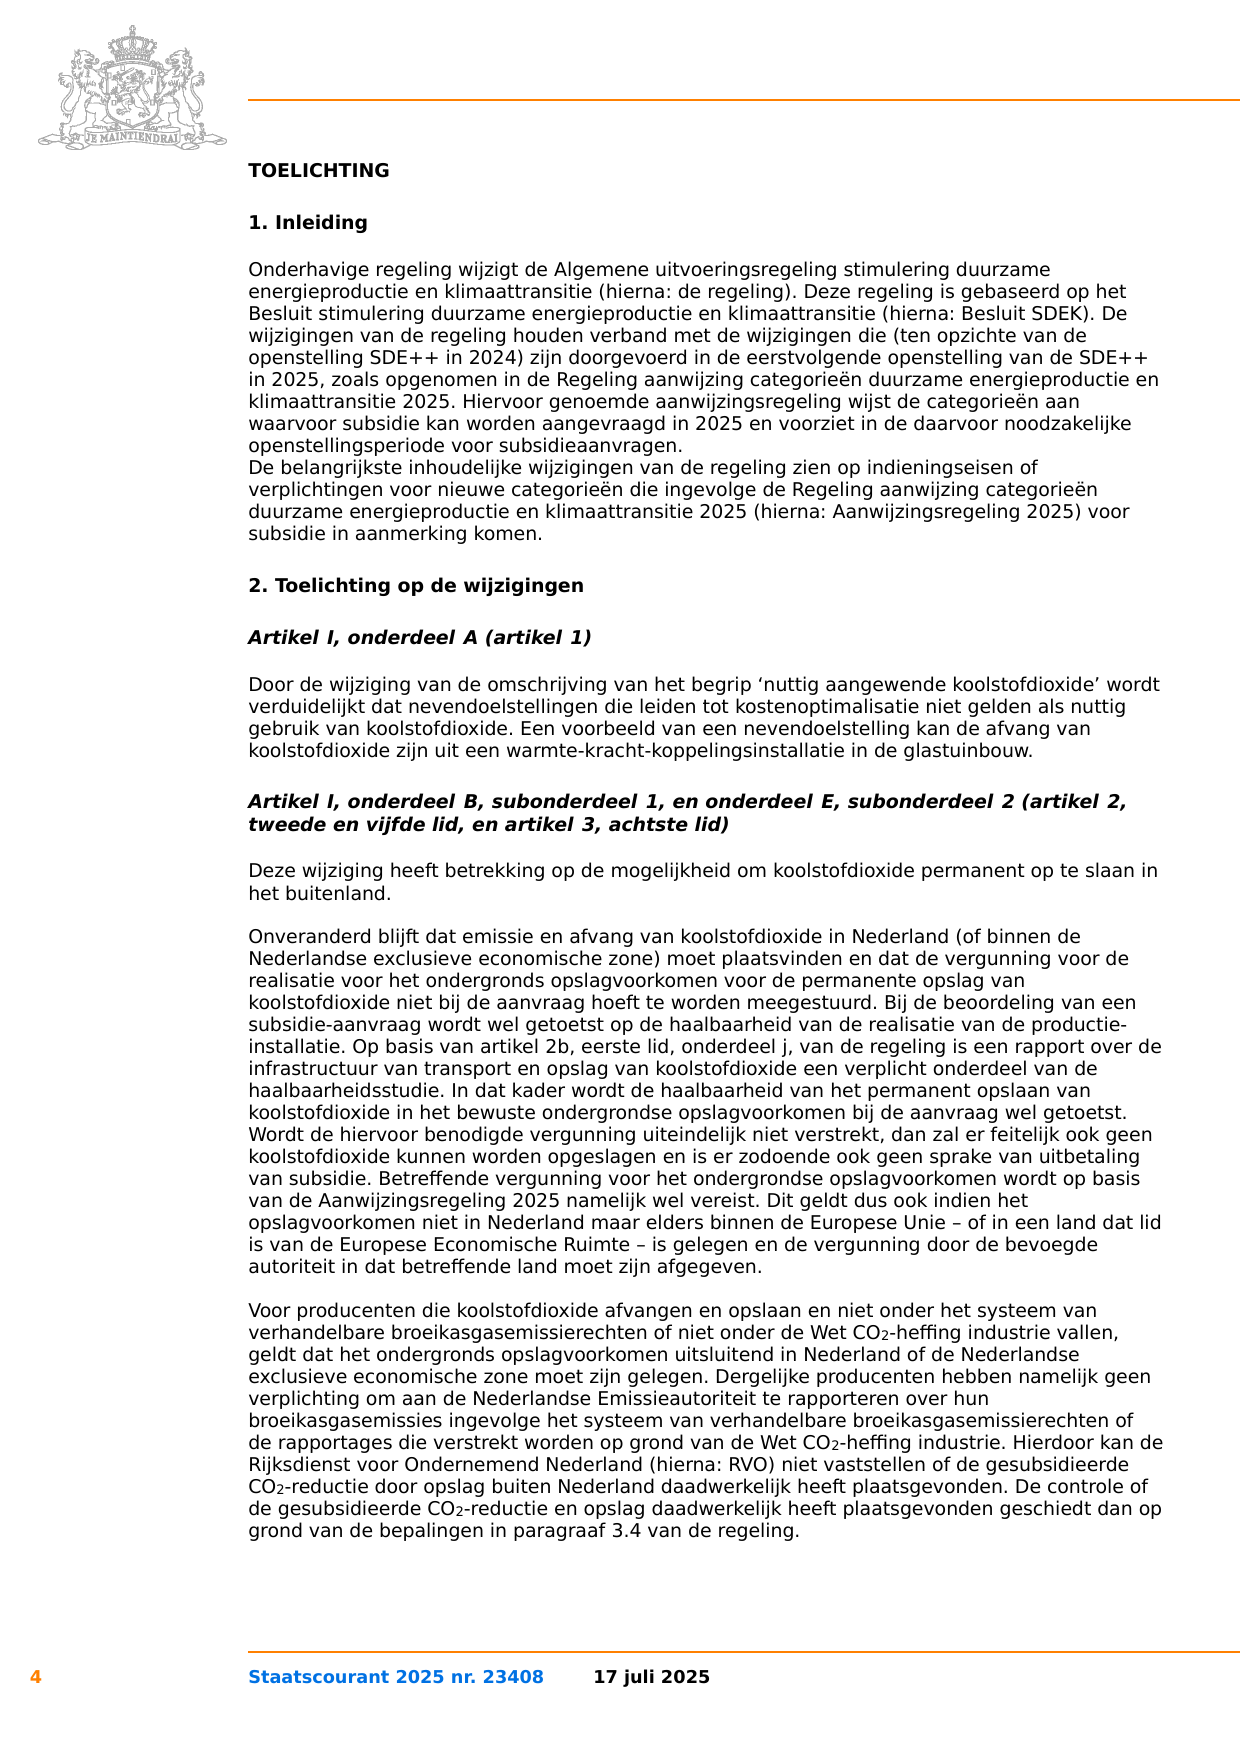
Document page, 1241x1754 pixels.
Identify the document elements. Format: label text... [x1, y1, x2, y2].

text De belangrijkste inhoudelijke wijzigingen van de regeling zien op indieningseisen of verplichtingen voor nieuwe categorieën die ingevolge de Regeling aanwijzing categorieën duurzame energieproductie en klimaattransitie 2025 (hierna: Aanwijzingsregeling 2025) voor subsidie in aanmerking komen. [248, 457, 1163, 544]
text Door de wijziging van de omschrijving van het begrip ‘nuttig aangewende koolstofdioxide’ wordt verduidelijkt dat nevendoelstellingen die leiden tot kostenoptimalisatie niet gelden als nuttig gebruik van koolstofdioxide. Een voorbeeld van een nevendoelstelling kan de afvang van koolstofdioxide zijn uit een warmte-kracht-koppelingsinstallatie in de glastuinbouw. [248, 673, 1163, 761]
subtitle Artikel I, onderdeel B, subonderdeel 1, en onderdeel E, subonderdeel 2 (artikel 2, tweede en vijfde lid, en artikel 3, achtste lid) [248, 791, 1163, 835]
subtitle Artikel I, onderdeel A (artikel 1) [248, 627, 1163, 648]
subtitle 2. Toelichting op de wijzigingen [248, 574, 1163, 597]
picture [38, 25, 227, 150]
text Onderhavige regeling wijzigt de Algemene uitvoeringsregeling stimulering duurzame energieproductie en klimaattransitie (hierna: de regeling). Deze regeling is gebaseerd op het Besluit stimulering duurzame energieproductie en klimaattransitie (hierna: Besluit SDEK). De wijzigingen van de regeling houden verband met de wijzigingen die (ten opzichte van de openstelling SDE++ in 2024) zijn doorgevoerd in de eerstvolgende openstelling van de SDE++ in 2025, zoals opgenomen in de Regeling aanwijzing categorieën duurzame energieproductie en klimaattransitie 2025. Hiervoor genoemde aanwijzingsregeling wijst de categorieën aan waarvoor subsidie kan worden aangevraagd in 2025 en voorziet in de daarvoor noodzakelijke openstellingsperiode voor subsidieaanvragen. [248, 259, 1163, 457]
subtitle 1. Inleiding [248, 212, 1163, 234]
text Onveranderd blijft dat emissie en afvang van koolstofdioxide in Nederland (of binnen de Nederlandse exclusieve economische zone) moet plaatsvinden en dat de vergunning voor de realisatie voor het ondergronds opslagvoorkomen voor de permanente opslag van koolstofdioxide niet bij de aanvraag hoeft te worden meegestuurd. Bij de beoordeling van een subsidie-aanvraag wordt wel getoetst op de haalbaarheid van de realisatie van de productie-installatie. Op basis van artikel 2b, eerste lid, onderdeel j, van de regeling is een rapport over de infrastructuur van transport en opslag van koolstofdioxide een verplicht onderdeel van de haalbaarheidsstudie. In dat kader wordt de haalbaarheid van het permanent opslaan van koolstofdioxide in het bewuste ondergrondse opslagvoorkomen bij de aanvraag wel getoetst. Wordt de hiervoor benodigde vergunning uiteindelijk niet verstrekt, dan zal er feitelijk ook geen koolstofdioxide kunnen worden opgeslagen en is er zodoende ook geen sprake van uitbetaling van subsidie. Betreffende vergunning voor het ondergrondse opslagvoorkomen wordt op basis van de Aanwijzingsregeling 2025 namelijk wel vereist. Dit geldt dus ook indien het opslagvoorkomen niet in Nederland maar elders binnen de Europese Unie – of in een land dat lid is van de Europese Economische Ruimte – is gelegen en de vergunning door de bevoegde autoriteit in dat betreffende land moet zijn afgegeven. [248, 926, 1163, 1278]
text Voor producenten die koolstofdioxide afvangen en opslaan en niet onder het systeem van verhandelbare broeikasgasemissierechten of niet onder de Wet CO2-heffing industrie vallen, geldt dat het ondergronds opslagvoorkomen uitsluitend in Nederland of de Nederlandse exclusieve economische zone moet zijn gelegen. Dergelijke producenten hebben namelijk geen verplichting om aan de Nederlandse Emissieautoriteit te rapporteren over hun broeikasgasemissies ingevolge het systeem van verhandelbare broeikasgasemissierechten of de rapportages die verstrekt worden op grond van de Wet CO2-heffing industrie. Hierdoor kan de Rijksdienst voor Ondernemend Nederland (hierna: RVO) niet vaststellen of de gesubsidieerde CO2-reductie door opslag buiten Nederland daadwerkelijk heeft plaatsgevonden. De controle of de gesubsidieerde CO2-reductie en opslag daadwerkelijk heeft plaatsgevonden geschiedt dan op grond van de bepalingen in paragraaf 3.4 van de regeling. [248, 1300, 1163, 1542]
text Deze wijziging heeft betrekking op de mogelijkheid om koolstofdioxide permanent op te slaan in het buitenland. [248, 860, 1163, 904]
subtitle TOELICHTING [248, 160, 1163, 182]
